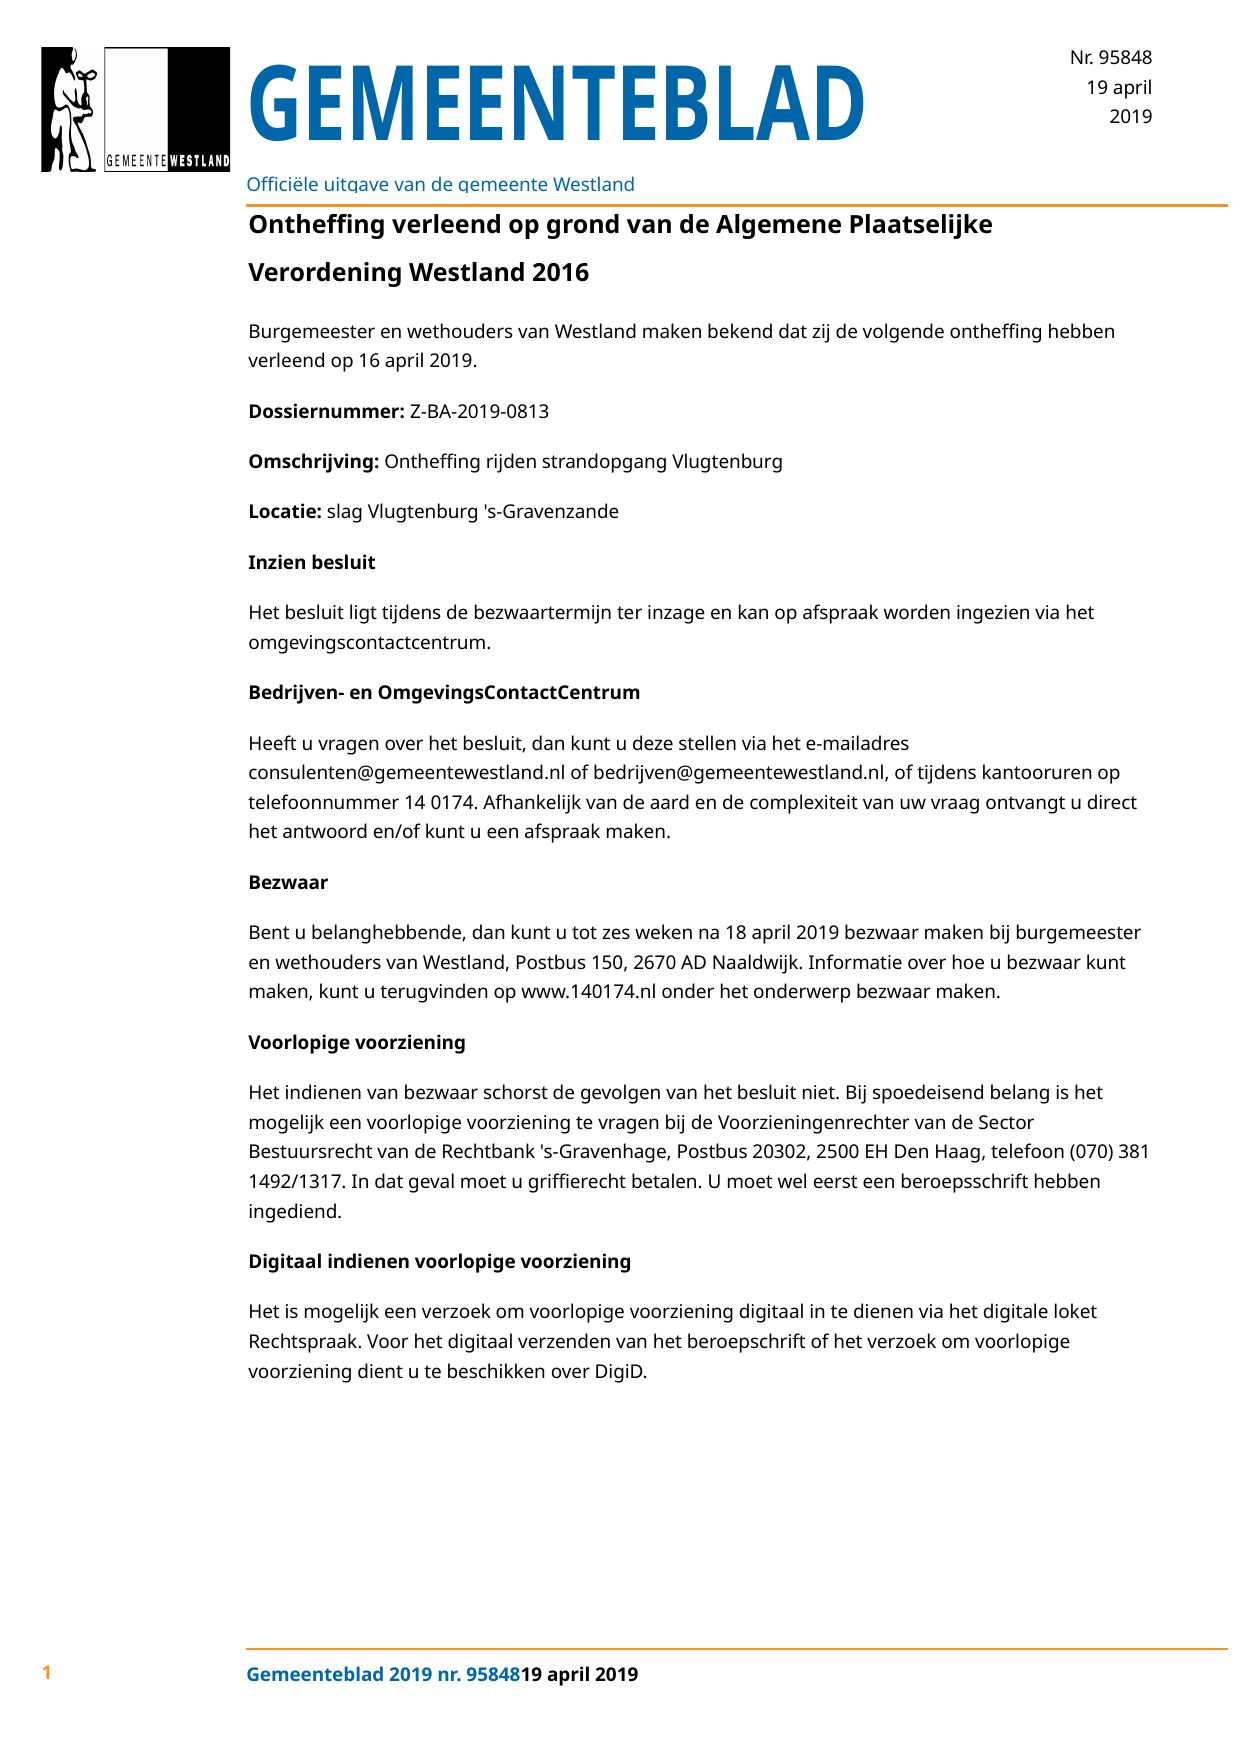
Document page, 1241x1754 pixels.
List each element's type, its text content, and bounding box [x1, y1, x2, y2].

text Bezwaar [248, 869, 1152, 895]
text Het indienen van bezwaar schorst de gevolgen van het besluit niet. Bij spoedeisend belang is het mogelijk een voorlopige voorziening te vragen bij de Voorzieningenrechter van de Sector Bestuursrecht van de Rechtbank 's-Gravenhage, Postbus 20302, 2500 EH Den Haag, telefoon (070) 381 1492/1317. In dat geval moet u griffierecht betalen. U moet wel eerst een beroepsschrift hebben ingediend. [248, 1079, 1152, 1224]
picture [41, 47, 231, 172]
text Ontheffing verleend op grond van de Algemene Plaatselijke Verordening Westland 2016 [248, 207, 1152, 288]
text Dossiernummer: Z-BA-2019-0813 [248, 398, 1152, 424]
text Bent u belanghebbende, dan kunt u tot zes weken na 18 april 2019 bezwaar maken bij burgemeester en wethouders van Westland, Postbus 150, 2670 AD Naaldwijk. Informatie over hoe u bezwaar kunt maken, kunt u terugvinden op www.140174.nl onder het onderwerp bezwaar maken. [248, 919, 1152, 1004]
text Bedrijven- en OmgevingsContactCentrum [248, 679, 1152, 705]
text Omschrijving: Ontheffing rijden strandopgang Vlugtenburg [248, 448, 1152, 474]
text Burgemeester en wethouders van Westland maken bekend dat zij de volgende ontheffing hebben verleend op 16 april 2019. [248, 318, 1152, 373]
text Locatie: slag Vlugtenburg 's-Gravenzande [248, 499, 1152, 524]
text Voorlopige voorziening [248, 1029, 1152, 1055]
text Inzien besluit [248, 549, 1152, 575]
text Het is mogelijk een verzoek om voorlopige voorziening digitaal in te dienen via het digitale loket Rechtspraak. Voor het digitaal verzenden van het beroepschrift of het verzoek om voorlopige voorziening dient u te beschikken over DigiD. [248, 1299, 1152, 1384]
text Het besluit ligt tijdens de bezwaartermijn ter inzage en kan op afspraak worden ingezien via het omgevingscontactcentrum. [248, 599, 1152, 655]
text Digitaal indienen voorlopige voorziening [248, 1248, 1152, 1274]
text Heeft u vragen over het besluit, dan kunt u deze stellen via het e-mailadres consulenten@gemeentewestland.nl of bedrijven@gemeentewestland.nl, of tijdens kantooruren op telefoonnummer 14 0174. Afhankelijk van de aard en de complexiteit van uw vraag ontvangt u direct het antwoord en/of kunt u een afspraak maken. [248, 730, 1152, 844]
